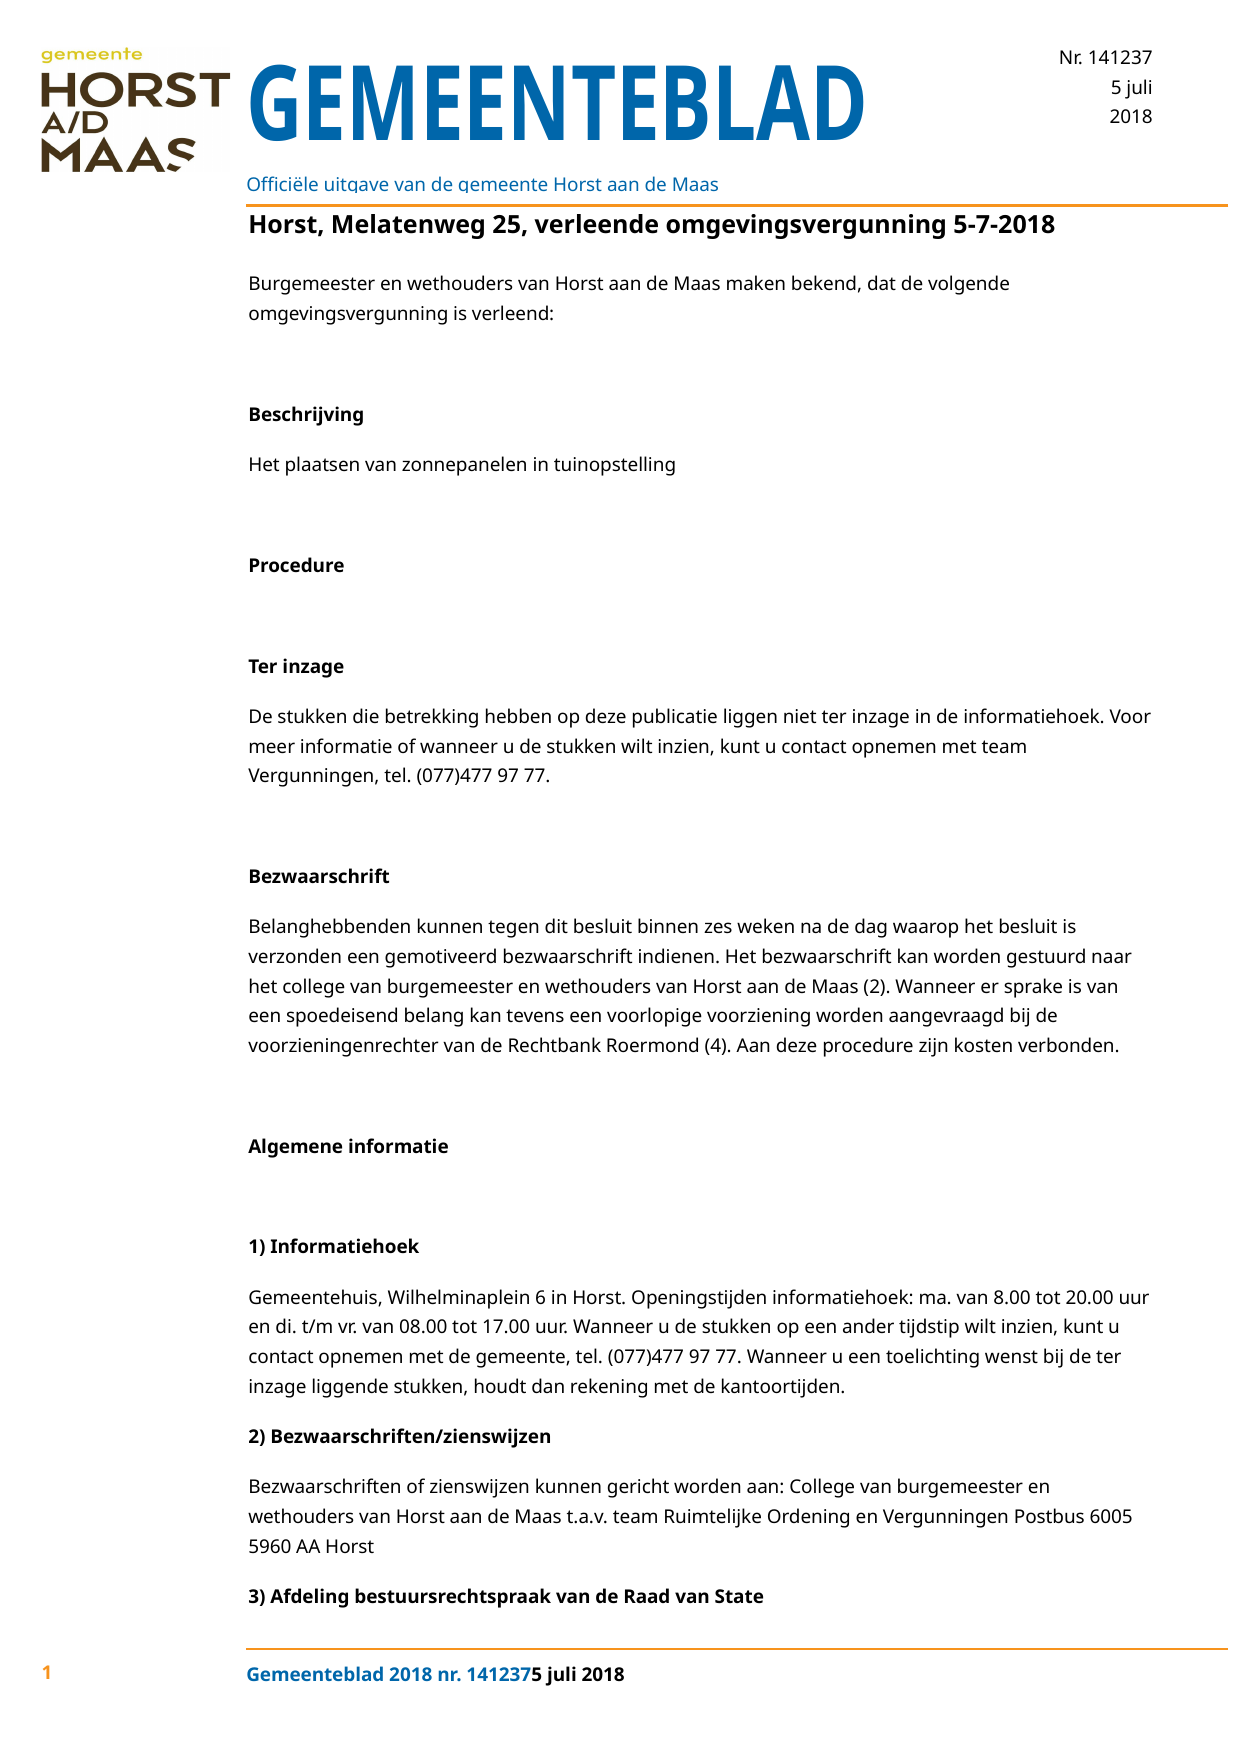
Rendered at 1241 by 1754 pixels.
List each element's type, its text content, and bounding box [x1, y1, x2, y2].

picture [41, 47, 231, 172]
text Het plaatsen van zonnepanelen in tuinopstelling [248, 451, 1152, 477]
text Burgemeester en wethouders van Horst aan de Maas maken bekend, dat de volgende omgevingsvergunning is verleend: [248, 270, 1152, 326]
text Belanghebbenden kunnen tegen dit besluit binnen zes weken na de dag waarop het besluit is verzonden een gemotiveerd bezwaarschrift indienen. Het bezwaarschrift kan worden gestuurd naar het college van burgemeester en wethouders van Horst aan de Maas (2). Wanneer er sprake is van een spoedeisend belang kan tevens een voorlopige voorziening worden aangevraagd bij de voorzieningenrechter van de Rechtbank Roermond (4). Aan deze procedure zijn kosten verbonden. [248, 914, 1152, 1058]
text Bezwaarschrift [248, 863, 1152, 889]
text Beschrijving [248, 401, 1152, 426]
text Algemene informatie [248, 1133, 1152, 1158]
text 1) Informatiehoek [248, 1234, 1152, 1259]
text Ter inzage [248, 653, 1152, 678]
text Gemeentehuis, Wilhelminaplein 6 in Horst. Openingstijden informatiehoek: ma. van 8.00 tot 20.00 uur en di. t/m vr. van 08.00 tot 17.00 uur. Wanneer u de stukken op een ander tijdstip wilt inzien, kunt u contact opnemen met de gemeente, tel. (077)477 97 77. Wanneer u een toelichting wenst bij de ter inzage liggende stukken, houdt dan rekening met de kantoortijden. [248, 1284, 1152, 1398]
text Procedure [248, 552, 1152, 578]
text 2) Bezwaarschriften/zienswijzen [248, 1423, 1152, 1449]
text 3) Afdeling bestuursrechtspraak van de Raad van State [248, 1583, 1152, 1609]
text Horst, Melatenweg 25, verleende omgevingsvergunning 5-7-2018 [248, 207, 1152, 241]
text De stukken die betrekking hebben op deze publicatie liggen niet ter inzage in de informatiehoek. Voor meer informatie of wanneer u de stukken wilt inzien, kunt u contact opnemen met team Vergunningen, tel. (077)477 97 77. [248, 703, 1152, 788]
text Bezwaarschriften of zienswijzen kunnen gericht worden aan: College van burgemeester en wethouders van Horst aan de Maas t.a.v. team Ruimtelijke Ordening en Vergunningen Postbus 6005 5960 AA Horst [248, 1474, 1152, 1558]
